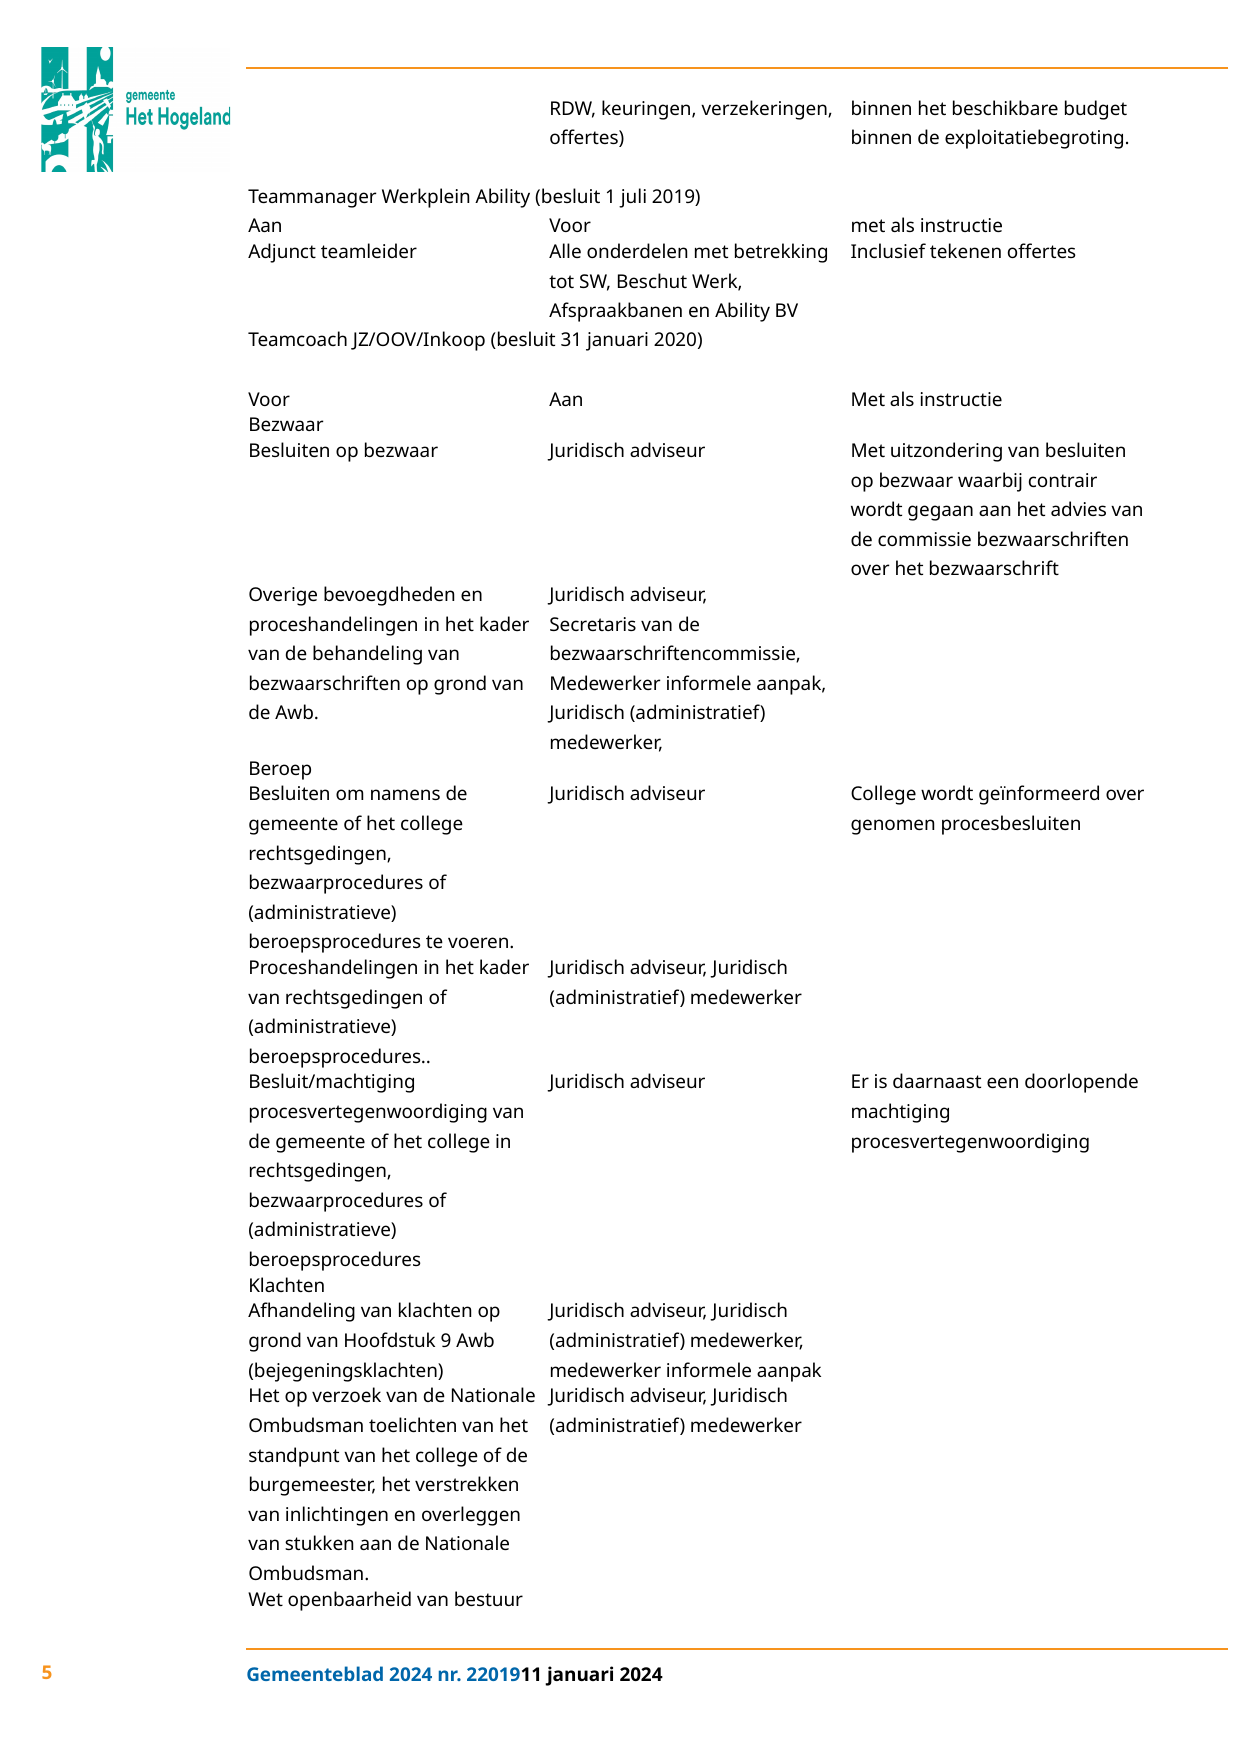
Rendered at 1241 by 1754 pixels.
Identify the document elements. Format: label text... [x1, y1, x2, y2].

table_cell Wet openbaarheid van bestuur [248, 1586, 549, 1612]
table_cell Proceshandelingen in het kader van rechtsgedingen of (administratieve) beroepsprocedures.. [248, 954, 549, 1069]
table_cell Adjunct teamleider [248, 238, 549, 323]
table_cell Met uitzondering van besluiten op bezwaar waarbij contrair wordt gegaan aan het advies van de commissie bezwaarschriften over het bezwaarschrift [850, 437, 1152, 581]
table_cell Er is daarnaast een doorlopende machtiging procesvertegenwoordiging [850, 1069, 1152, 1272]
table_cell College wordt geïnformeerd over genomen procesbesluiten [850, 781, 1152, 954]
table_cell Juridisch adviseur, Juridisch (administratief) medewerker, medewerker informele aanpak [549, 1298, 850, 1383]
table_cell Klachten [248, 1272, 549, 1298]
table_cell Alle onderdelen met betrekking tot SW, Beschut Werk, Afspraakbanen en Ability BV [549, 238, 850, 323]
table_cell Het op verzoek van de Nationale Ombudsman toelichten van het standpunt van het college of de burgemeester, het verstrekken van inlichtingen en overleggen van stukken aan de Nationale Ombudsman. [248, 1383, 549, 1586]
table_header Aan [549, 386, 850, 411]
table_cell Juridisch adviseur [549, 781, 850, 954]
table_cell [850, 1298, 1152, 1383]
table_cell Bezwaar [248, 411, 549, 437]
table_cell Inclusief tekenen offertes [850, 238, 1152, 323]
table_cell Juridisch adviseur, Secretaris van de bezwaarschriftencommissie, Medewerker informele aanpak, Juridisch (administratief) medewerker, [549, 581, 850, 755]
table_cell [248, 95, 549, 150]
table_cell Besluit/machtiging procesvertegenwoordiging van de gemeente of het college in rechtsgedingen, bezwaarprocedures of (administratieve) beroepsprocedures [248, 1069, 549, 1272]
table_cell Besluiten om namens de gemeente of het college rechtsgedingen, bezwaarprocedures of (administratieve) beroepsprocedures te voeren. [248, 781, 549, 954]
table_cell RDW, keuringen, verzekeringen, offertes) [549, 95, 850, 150]
table_cell Afhandeling van klachten op grond van Hoofdstuk 9 Awb (bejegeningsklachten) [248, 1298, 549, 1383]
table_cell [850, 954, 1152, 1069]
table_header Aan [248, 213, 549, 238]
table_cell Besluiten op bezwaar [248, 437, 549, 581]
table_header met als instructie [850, 213, 1152, 238]
table_cell Juridisch adviseur, Juridisch (administratief) medewerker [549, 1383, 850, 1586]
table_cell Overige bevoegdheden en proceshandelingen in het kader van de behandeling van bezwaarschriften op grond van de Awb. [248, 581, 549, 755]
table_cell [850, 581, 1152, 755]
table_cell [850, 1383, 1152, 1586]
table_header Voor [248, 386, 549, 411]
table_cell binnen het beschikbare budget binnen de exploitatiebegroting. [850, 95, 1152, 150]
table_cell Beroep [248, 755, 549, 781]
table_cell Juridisch adviseur, Juridisch (administratief) medewerker [549, 954, 850, 1069]
text Teamcoach JZ/OOV/Inkoop (besluit 31 januari 2020) [248, 326, 1152, 352]
table_cell Juridisch adviseur [549, 1069, 850, 1272]
table_cell Juridisch adviseur [549, 437, 850, 581]
picture [41, 47, 231, 172]
table_header Met als instructie [850, 386, 1152, 411]
table_header Voor [549, 213, 850, 238]
text Teammanager Werkplein Ability (besluit 1 juli 2019) [248, 183, 1152, 209]
